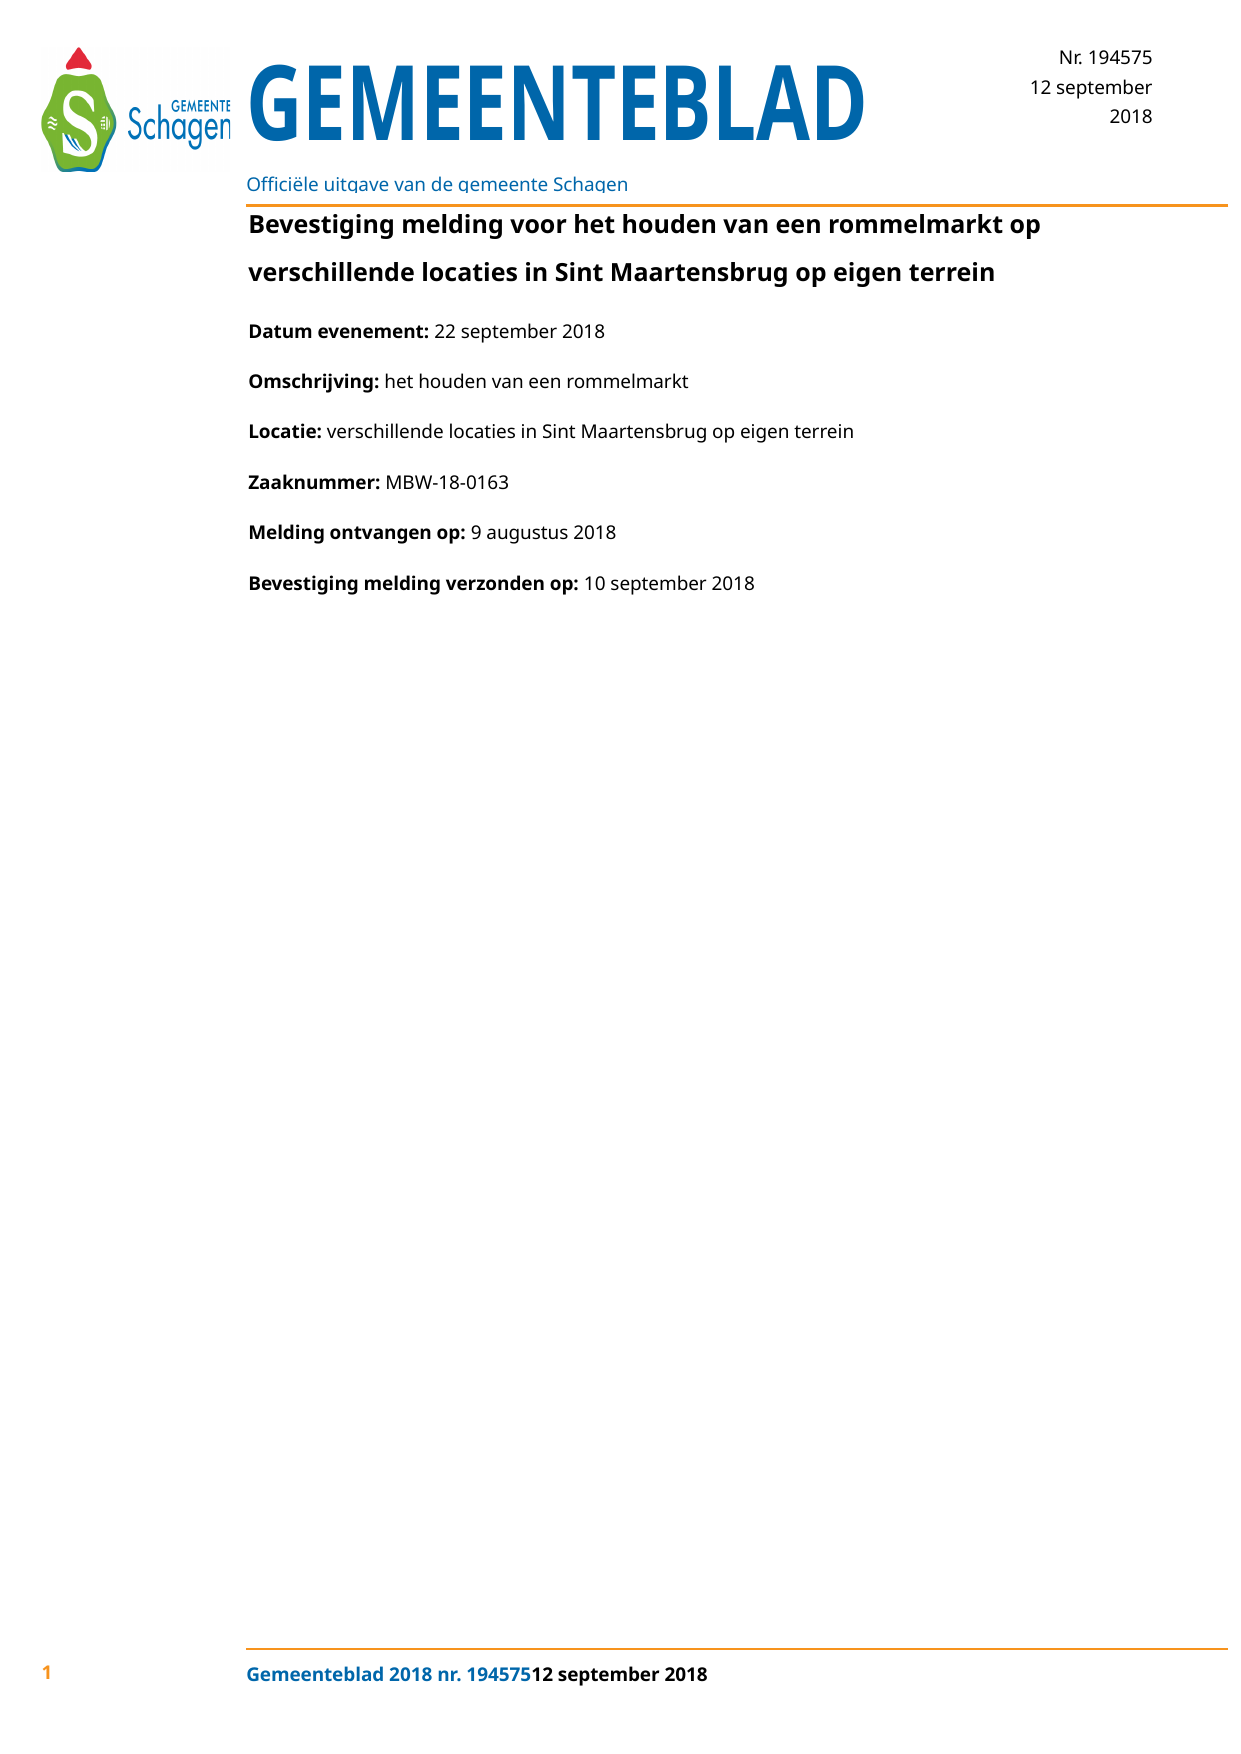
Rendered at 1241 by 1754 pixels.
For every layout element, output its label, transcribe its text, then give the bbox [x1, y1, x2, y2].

text Bevestiging melding voor het houden van een rommelmarkt op verschillende locaties in Sint Maartensbrug op eigen terrein [248, 207, 1152, 288]
text Melding ontvangen op: 9 augustus 2018 [248, 519, 1152, 545]
text Zaaknummer: MBW-18-0163 [248, 469, 1152, 495]
text Bevestiging melding verzonden op: 10 september 2018 [248, 570, 1152, 596]
text Omschrijving: het houden van een rommelmarkt [248, 368, 1152, 394]
text Locatie: verschillende locaties in Sint Maartensbrug op eigen terrein [248, 419, 1152, 444]
picture [41, 47, 231, 172]
text Datum evenement: 22 september 2018 [248, 318, 1152, 344]
